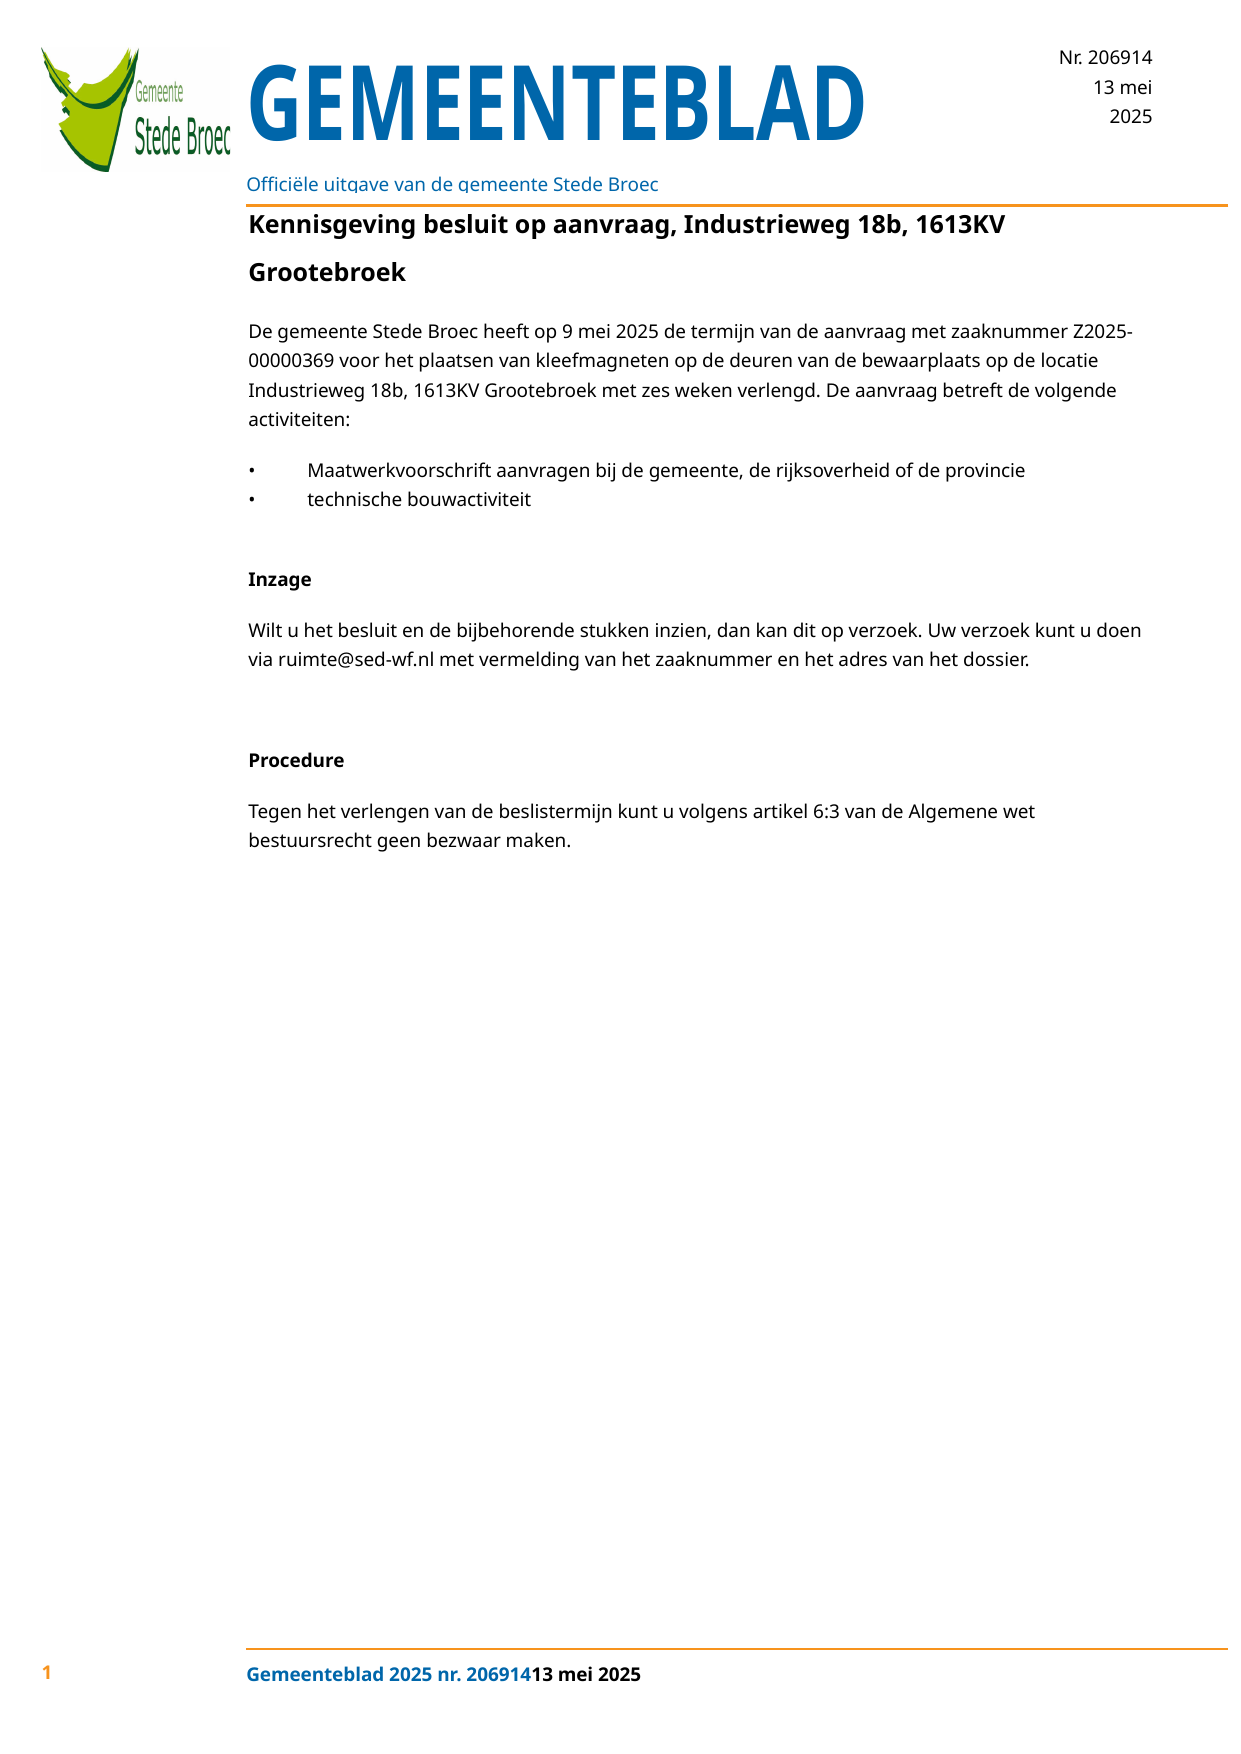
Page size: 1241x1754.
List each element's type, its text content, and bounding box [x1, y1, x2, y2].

list technische bouwactiviteit [248, 487, 1152, 512]
text Tegen het verlengen van de beslistermijn kunt u volgens artikel 6:3 van de Algemene wet bestuursrecht geen bezwaar maken. [248, 798, 1152, 853]
text Wilt u het besluit en de bijbehorende stukken inzien, dan kan dit op verzoek. Uw verzoek kunt u doen via ruimte@sed-wf.nl met vermelding van het zaaknummer en het adres van het dossier. [248, 617, 1152, 672]
text De gemeente Stede Broec heeft op 9 mei 2025 de termijn van de aanvraag met zaaknummer Z2025-00000369 voor het plaatsen van kleefmagneten op de deuren van de bewaarplaats op de locatie Industrieweg 18b, 1613KV Grootebroek met zes weken verlengd. De aanvraag betreft de volgende activiteiten: [248, 318, 1152, 432]
text Inzage [248, 567, 1152, 592]
list Maatwerkvoorschrift aanvragen bij de gemeente, de rijksoverheid of de provincie [248, 457, 1152, 483]
picture [41, 47, 231, 172]
text Procedure [248, 747, 1152, 773]
text Kennisgeving besluit op aanvraag, Industrieweg 18b, 1613KV Grootebroek [248, 207, 1152, 288]
